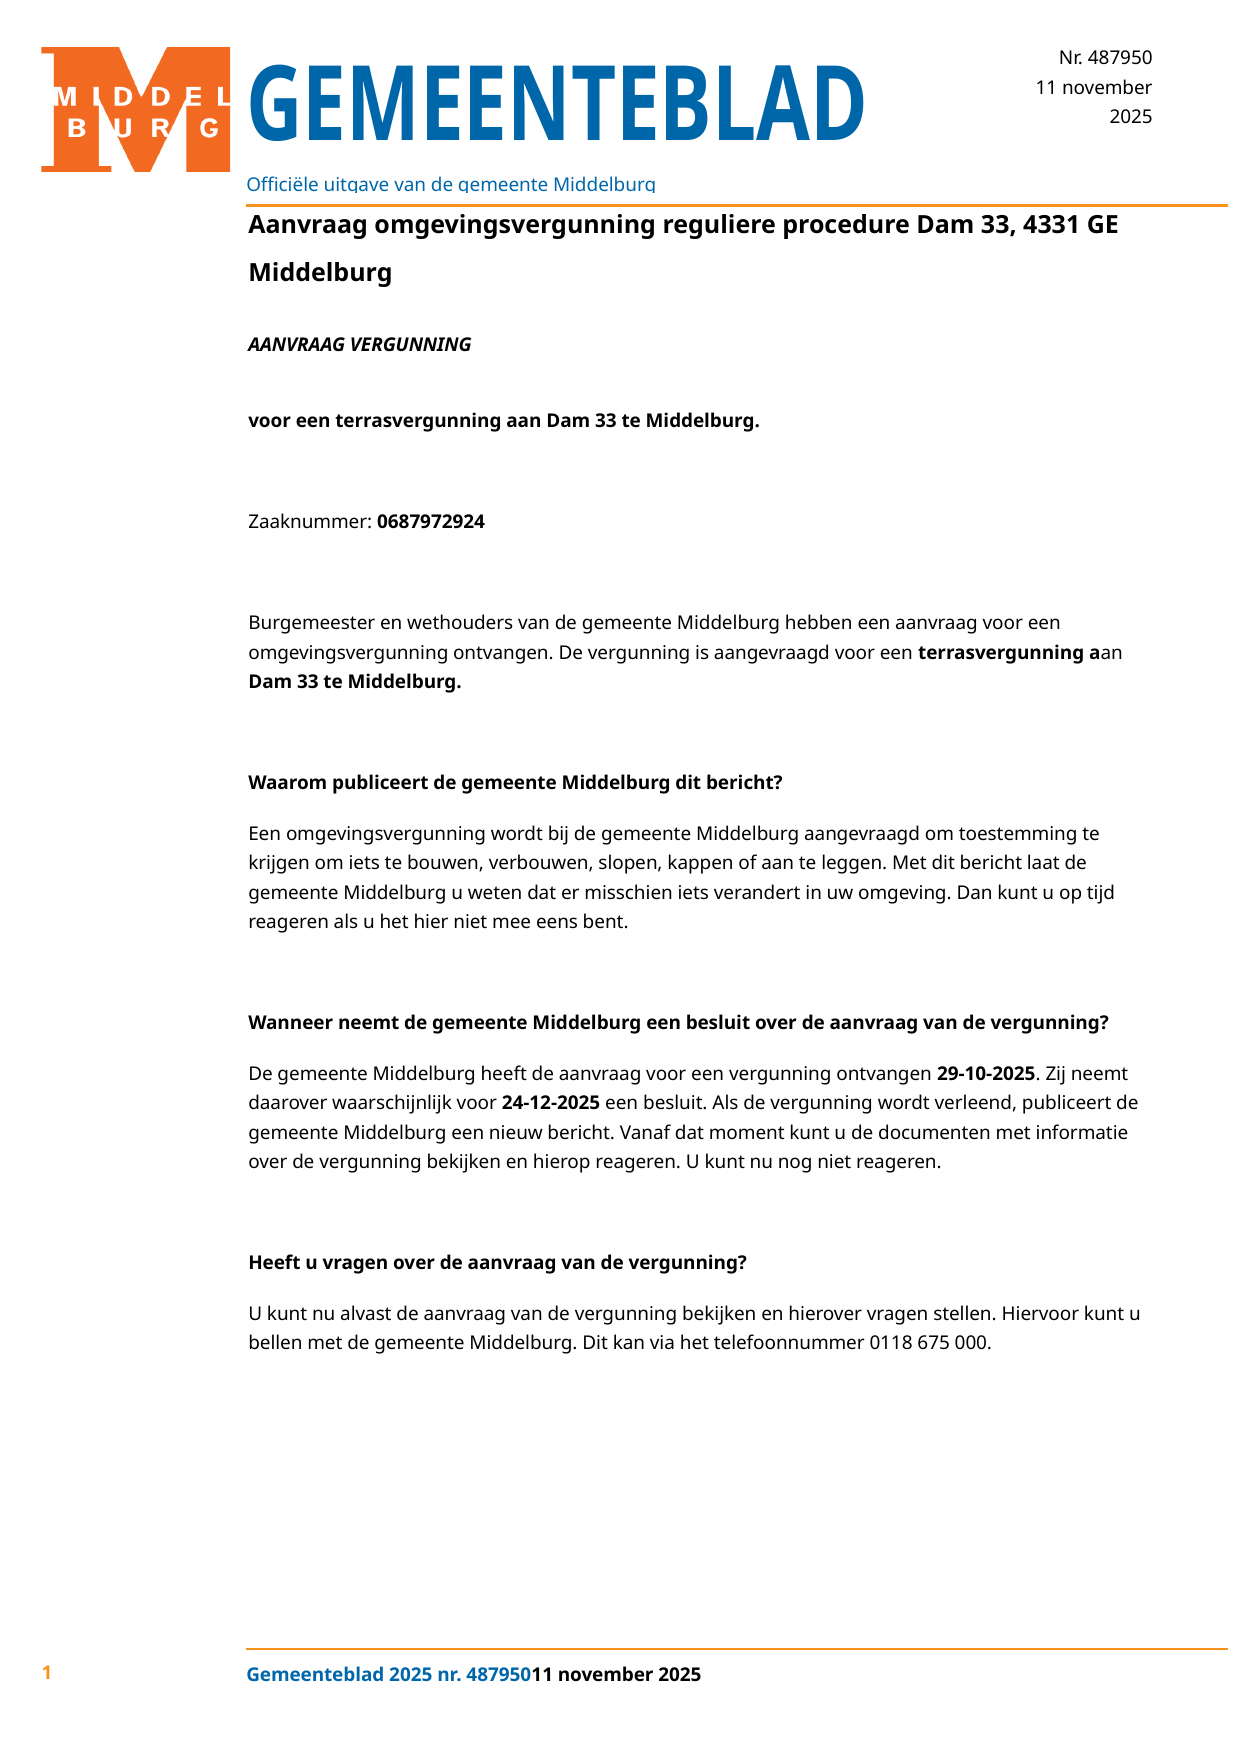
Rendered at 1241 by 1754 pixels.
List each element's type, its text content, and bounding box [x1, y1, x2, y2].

text Aanvraag omgevingsvergunning reguliere procedure Dam 33, 4331 GE Middelburg [248, 207, 1152, 288]
text voor een terrasvergunning aan Dam 33 te Middelburg. [248, 408, 1152, 433]
text De gemeente Middelburg heeft de aanvraag voor een vergunning ontvangen 29-10-2025. Zij neemt daarover waarschijnlijk voor 24-12-2025 een besluit. Als de vergunning wordt verleend, publiceert de gemeente Middelburg een nieuw bericht. Vanaf dat moment kunt u de documenten met informatie over de vergunning bekijken en hierop reageren. U kunt nu nog niet reageren. [248, 1060, 1152, 1174]
text U kunt nu alvast de aanvraag van de vergunning bekijken en hierover vragen stellen. Hiervoor kunt u bellen met de gemeente Middelburg. Dit kan via het telefoonnummer 0118 675 000. [248, 1300, 1152, 1355]
text AANVRAAG VERGUNNING [248, 331, 1152, 357]
text Een omgevingsvergunning wordt bij de gemeente Middelburg aangevraagd om toestemming te krijgen om iets te bouwen, verbouwen, slopen, kappen of aan te leggen. Met dit bericht laat de gemeente Middelburg u weten dat er misschien iets verandert in uw omgeving. Dan kunt u op tijd reageren als u het hier niet mee eens bent. [248, 820, 1152, 934]
text Heeft u vragen over de aanvraag van de vergunning? [248, 1249, 1152, 1275]
text Wanneer neemt de gemeente Middelburg een besluit over de aanvraag van de vergunning? [248, 1009, 1152, 1035]
text Waarom publiceert de gemeente Middelburg dit bericht? [248, 769, 1152, 795]
text Burgemeester en wethouders van de gemeente Middelburg hebben een aanvraag voor een omgevingsvergunning ontvangen. De vergunning is aangevraagd voor een terrasvergunning aan Dam 33 te Middelburg. [248, 609, 1152, 694]
picture [41, 47, 231, 172]
text Zaaknummer: 0687972924 [248, 508, 1152, 534]
